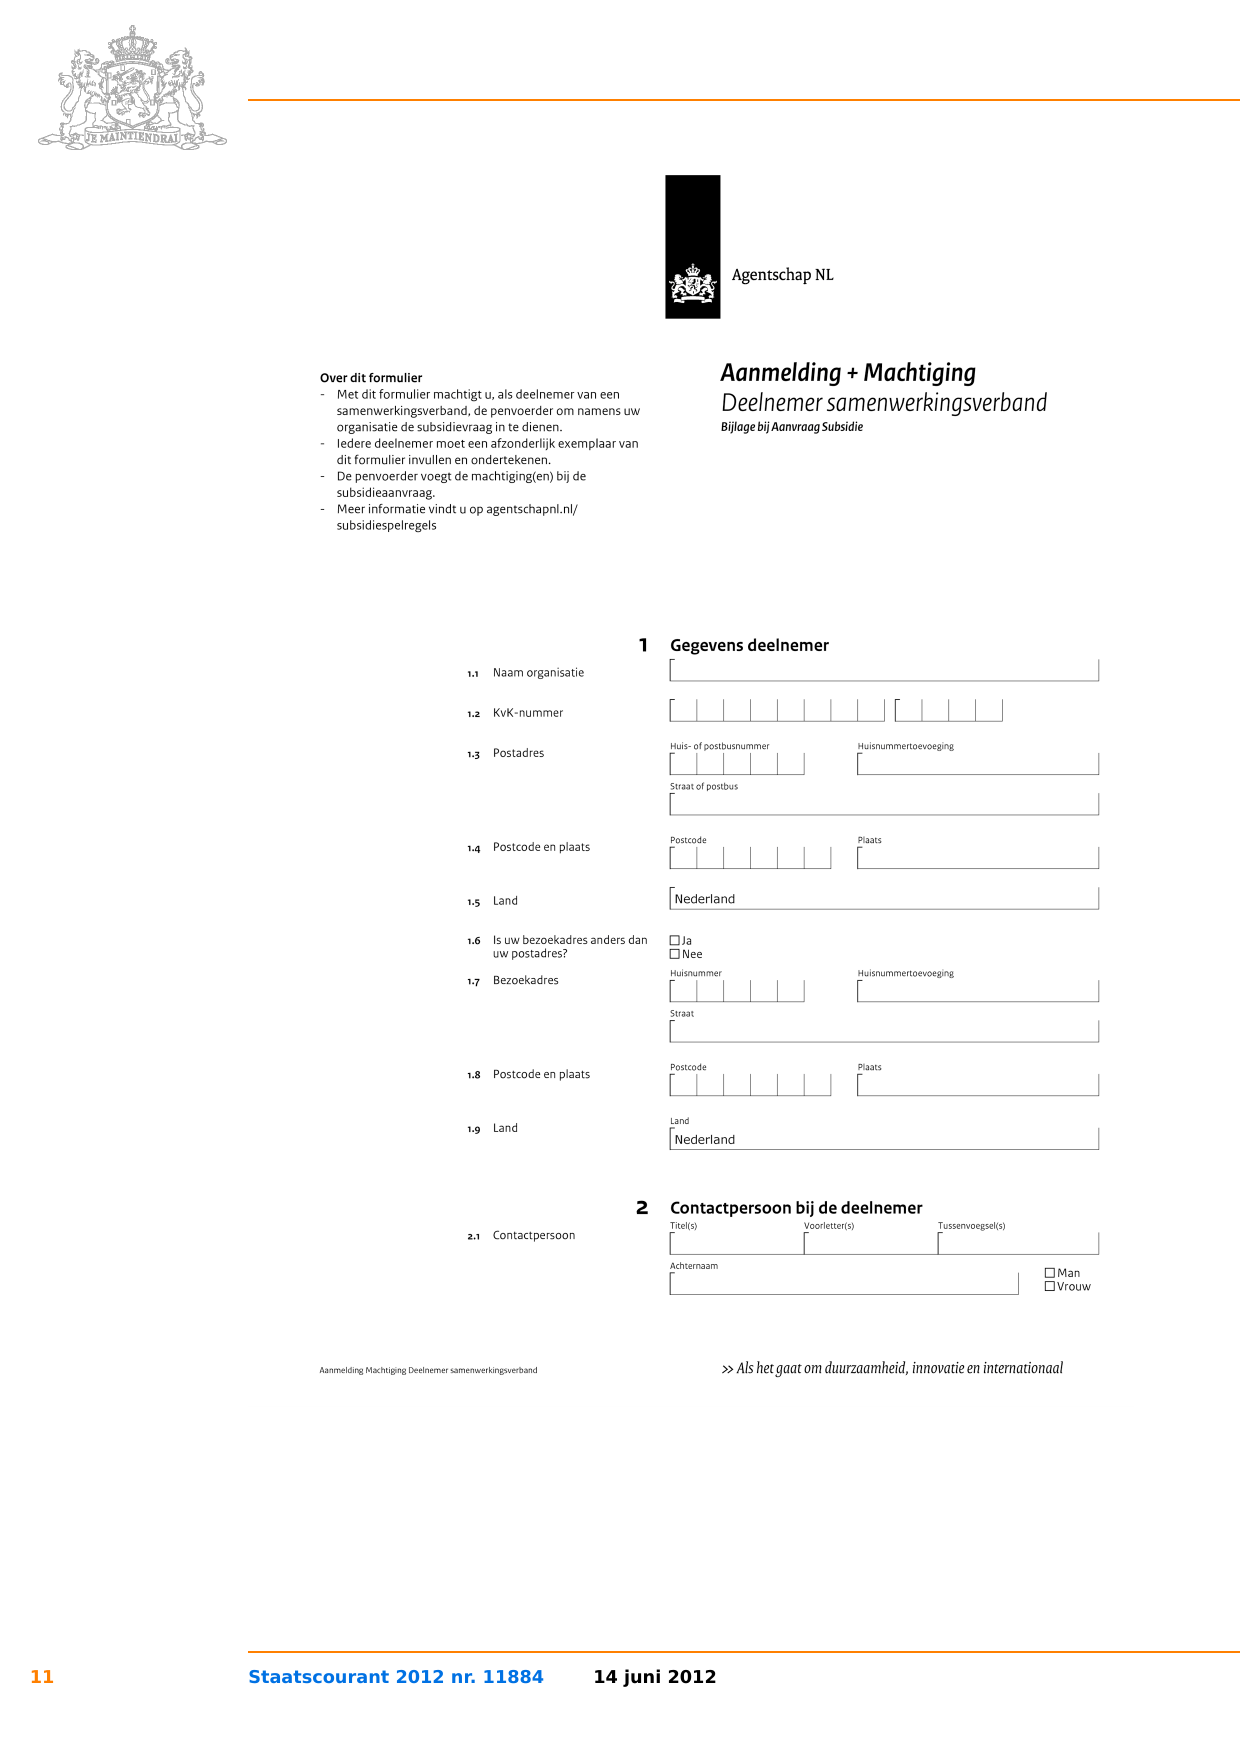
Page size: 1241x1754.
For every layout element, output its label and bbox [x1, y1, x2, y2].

picture [38, 25, 227, 150]
picture [248, 155, 1134, 1407]
